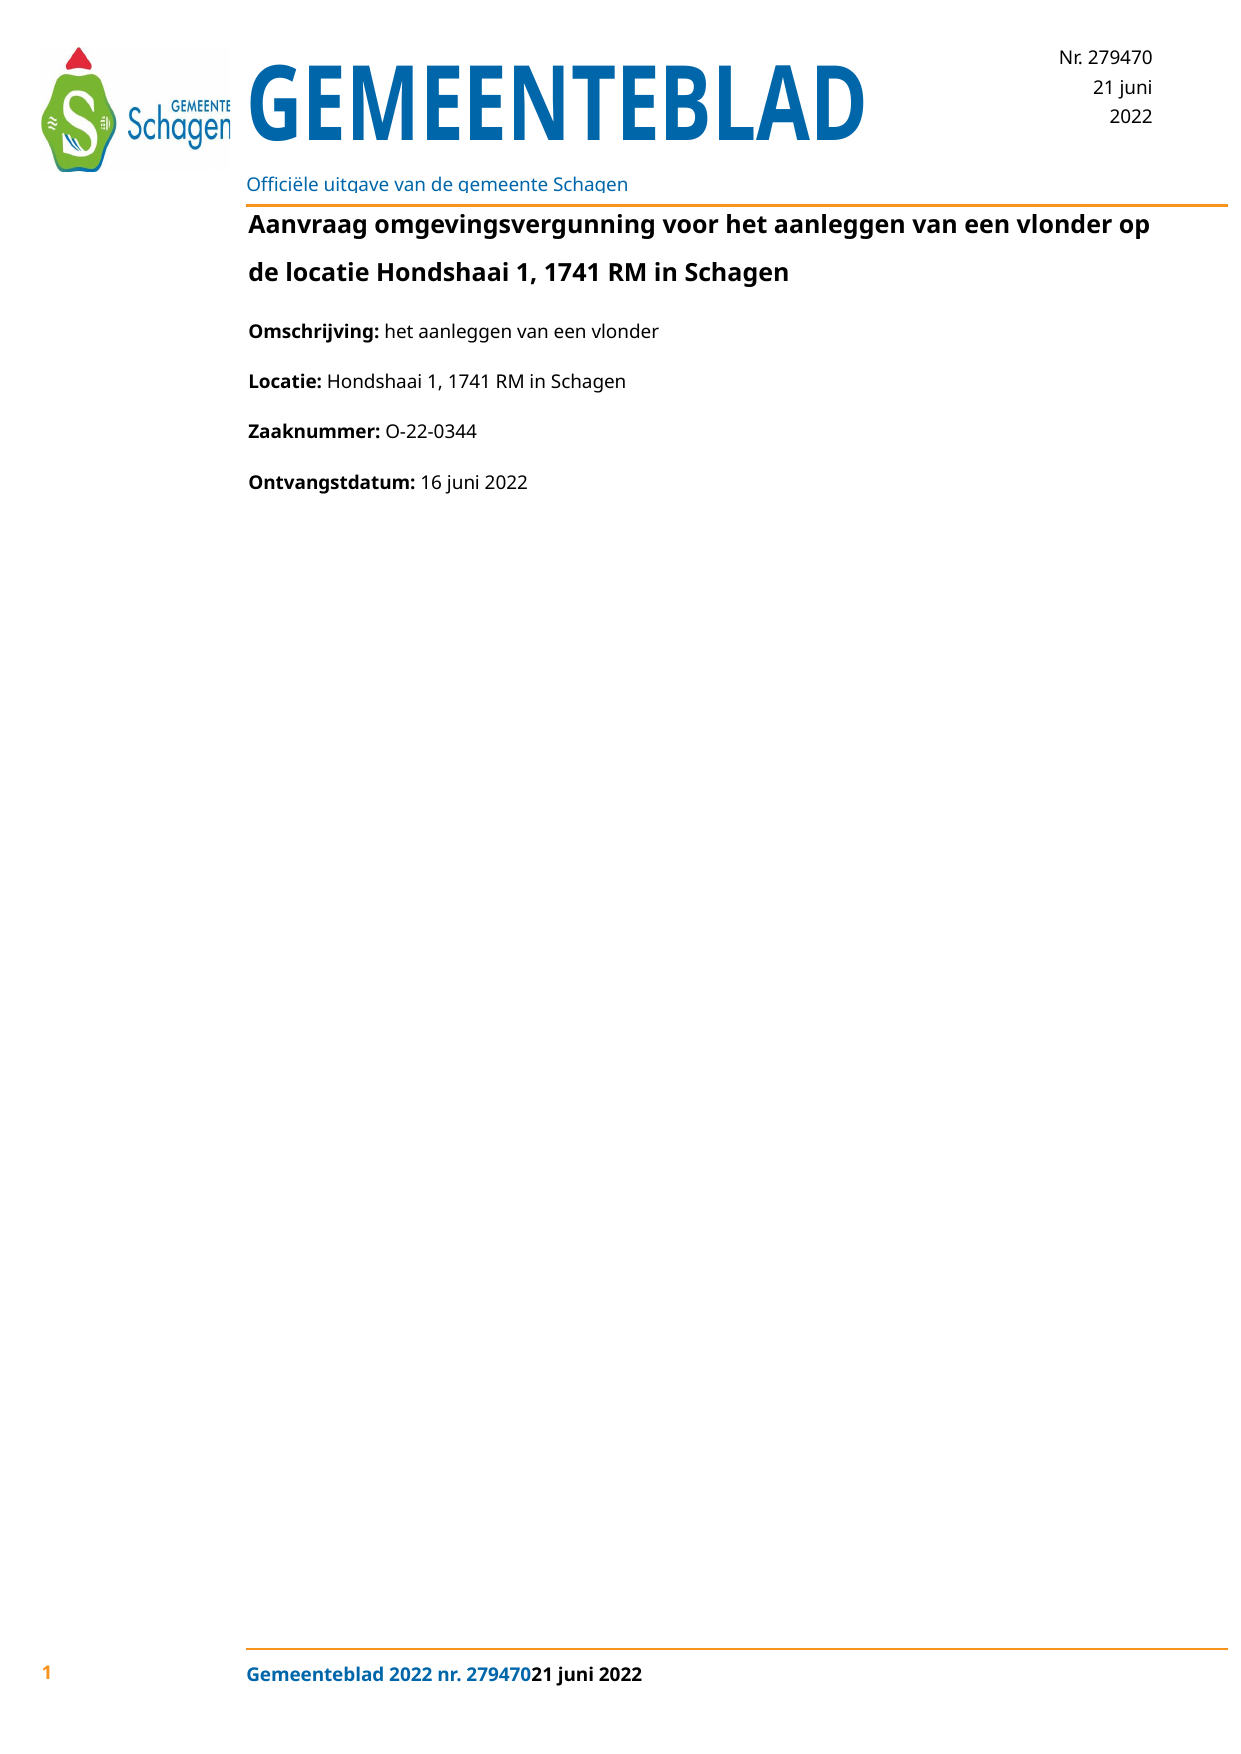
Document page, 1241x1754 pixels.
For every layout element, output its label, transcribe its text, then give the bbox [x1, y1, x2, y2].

picture [41, 47, 231, 172]
text Locatie: Hondshaai 1, 1741 RM in Schagen [248, 368, 1152, 394]
text Aanvraag omgevingsvergunning voor het aanleggen van een vlonder op de locatie Hondshaai 1, 1741 RM in Schagen [248, 207, 1152, 288]
text Omschrijving: het aanleggen van een vlonder [248, 318, 1152, 344]
text Zaaknummer: O-22-0344 [248, 419, 1152, 444]
text Ontvangstdatum: 16 juni 2022 [248, 469, 1152, 495]
